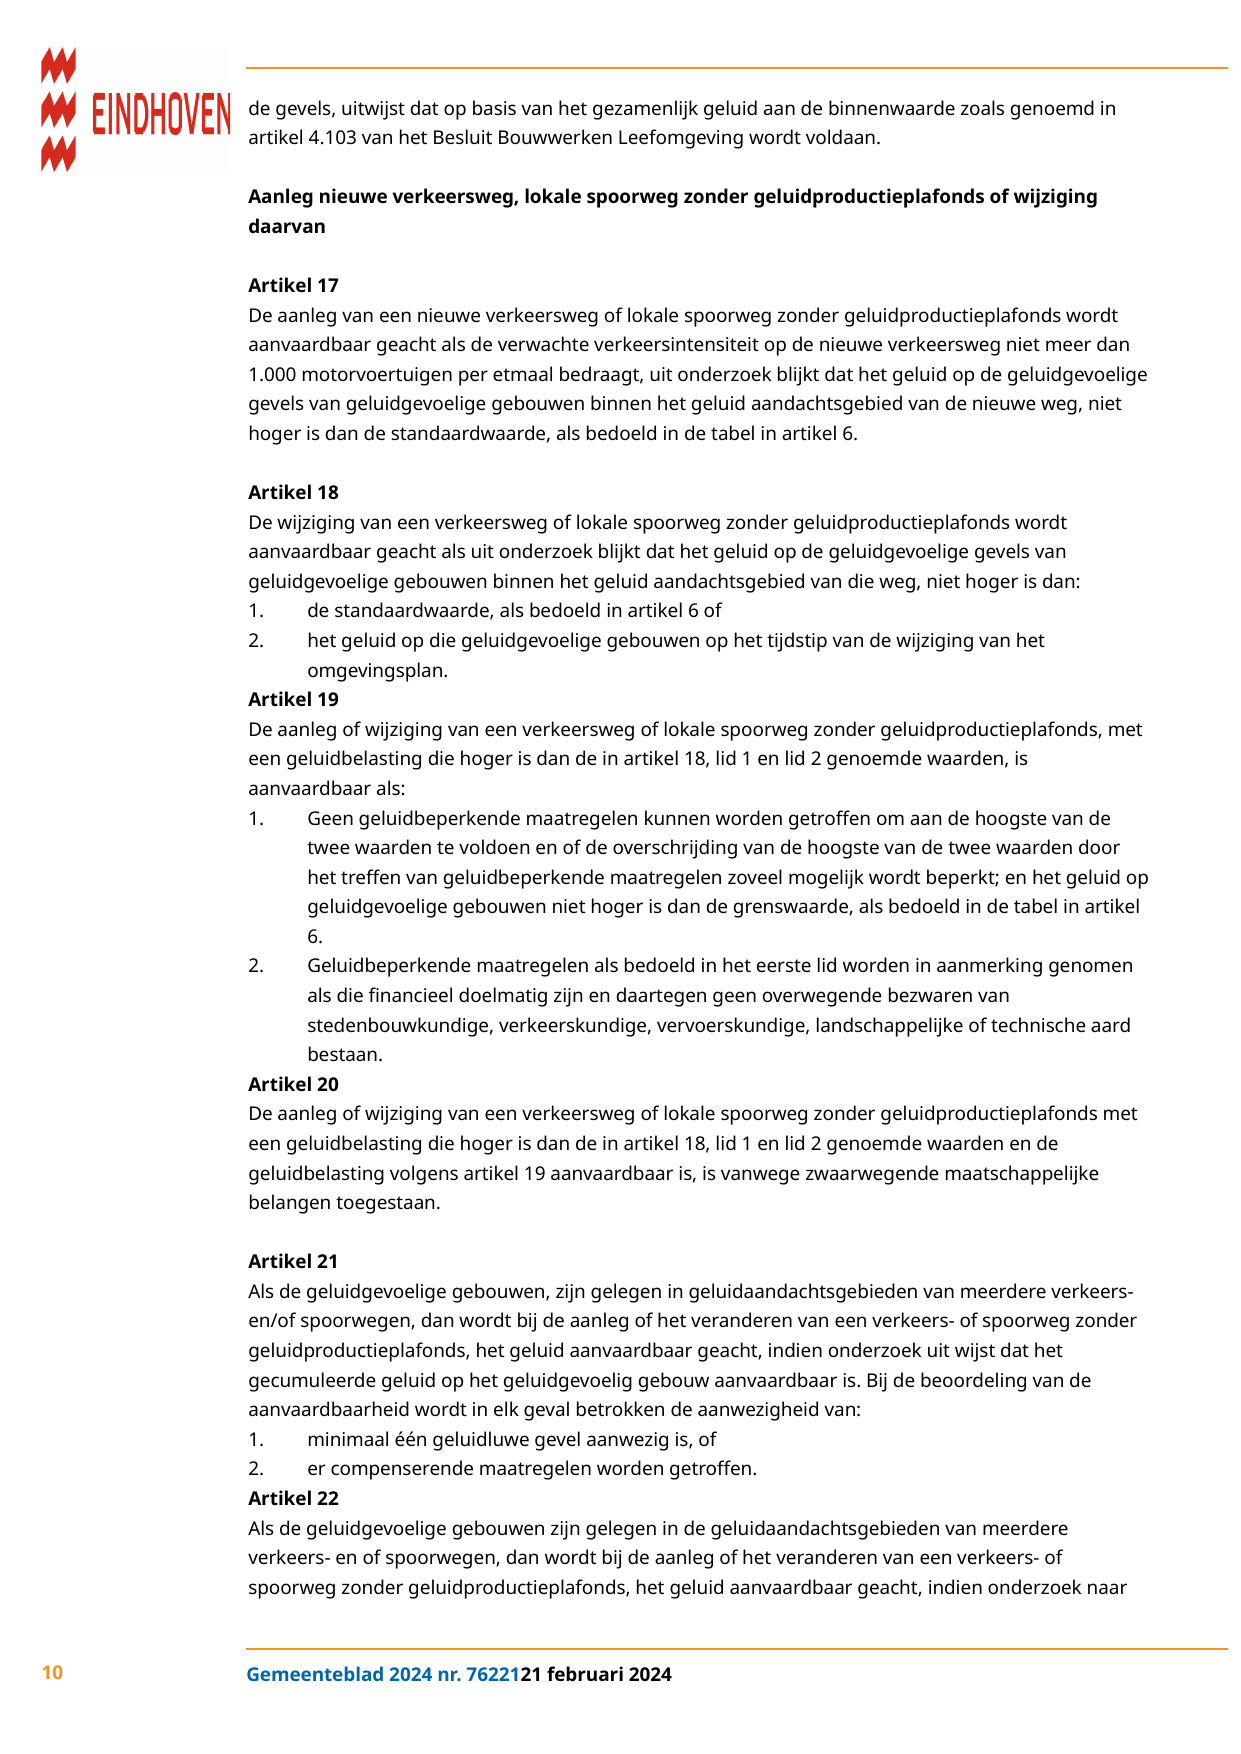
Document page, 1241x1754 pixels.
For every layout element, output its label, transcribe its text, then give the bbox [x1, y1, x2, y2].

text De aanleg van een nieuwe verkeersweg of lokale spoorweg zonder geluidproductieplafonds wordt aanvaardbaar geacht als de verwachte verkeersintensiteit op de nieuwe verkeersweg niet meer dan 1.000 motorvoertuigen per etmaal bedraagt, uit onderzoek blijkt dat het geluid op de geluidgevoelige gevels van geluidgevoelige gebouwen binnen het geluid aandachtsgebied van de nieuwe weg, niet hoger is dan de standaardwaarde, als bedoeld in de tabel in artikel 6. [248, 302, 1152, 446]
list het geluid op die geluidgevoelige gebouwen op het tijdstip van de wijziging van het omgevingsplan. [248, 627, 1152, 683]
text Aanleg nieuwe verkeersweg, lokale spoorweg zonder geluidproductieplafonds of wijziging daarvan [248, 183, 1152, 239]
picture [41, 47, 231, 172]
text Als de geluidgevoelige gebouwen, zijn gelegen in geluidaandachtsgebieden van meerdere verkeers- en/of spoorwegen, dan wordt bij de aanleg of het veranderen van een verkeers- of spoorweg zonder geluidproductieplafonds, het geluid aanvaardbaar geacht, indien onderzoek uit wijst dat het gecumuleerde geluid op het geluidgevoelig gebouw aanvaardbaar is. Bij de beoordeling van de aanvaardbaarheid wordt in elk geval betrokken de aanwezigheid van: [248, 1278, 1152, 1422]
text De wijziging van een verkeersweg of lokale spoorweg zonder geluidproductieplafonds wordt aanvaardbaar geacht als uit onderzoek blijkt dat het geluid op de geluidgevoelige gevels van geluidgevoelige gebouwen binnen het geluid aandachtsgebied van die weg, niet hoger is dan: [248, 509, 1152, 594]
list de standaardwaarde, als bedoeld in artikel 6 of [248, 598, 1152, 623]
text Artikel 17 [248, 272, 1152, 298]
text Artikel 22 [248, 1485, 1152, 1511]
text De aanleg of wijziging van een verkeersweg of lokale spoorweg zonder geluidproductieplafonds, met een geluidbelasting die hoger is dan de in artikel 18, lid 1 en lid 2 genoemde waarden, is aanvaardbaar als: [248, 716, 1152, 801]
text de gevels, uitwijst dat op basis van het gezamenlijk geluid aan de binnenwaarde zoals genoemd in artikel 4.103 van het Besluit Bouwwerken Leefomgeving wordt voldaan. [248, 95, 1152, 150]
text Als de geluidgevoelige gebouwen zijn gelegen in de geluidaandachtsgebieden van meerdere verkeers- en of spoorwegen, dan wordt bij de aanleg of het veranderen van een verkeers- of spoorweg zonder geluidproductieplafonds, het geluid aanvaardbaar geacht, indien onderzoek naar [248, 1515, 1152, 1600]
list minimaal één geluidluwe gevel aanwezig is, of [248, 1426, 1152, 1452]
text De aanleg of wijziging van een verkeersweg of lokale spoorweg zonder geluidproductieplafonds met een geluidbelasting die hoger is dan de in artikel 18, lid 1 en lid 2 genoemde waarden en de geluidbelasting volgens artikel 19 aanvaardbaar is, is vanwege zwaarwegende maatschappelijke belangen toegestaan. [248, 1101, 1152, 1215]
text Artikel 18 [248, 479, 1152, 505]
list er compenserende maatregelen worden getroffen. [248, 1456, 1152, 1481]
text Artikel 21 [248, 1248, 1152, 1274]
list Geluidbeperkende maatregelen als bedoeld in het eerste lid worden in aanmerking genomen als die financieel doelmatig zijn en daartegen geen overwegende bezwaren van stedenbouwkundige, verkeerskundige, vervoerskundige, landschappelijke of technische aard bestaan. [248, 953, 1152, 1067]
list Geen geluidbeperkende maatregelen kunnen worden getroffen om aan de hoogste van de twee waarden te voldoen en of de overschrijding van de hoogste van de twee waarden door het treffen van geluidbeperkende maatregelen zoveel mogelijk wordt beperkt; en het geluid op geluidgevoelige gebouwen niet hoger is dan de grenswaarde, als bedoeld in de tabel in artikel 6. [248, 805, 1152, 949]
text Artikel 20 [248, 1071, 1152, 1097]
text Artikel 19 [248, 686, 1152, 712]
